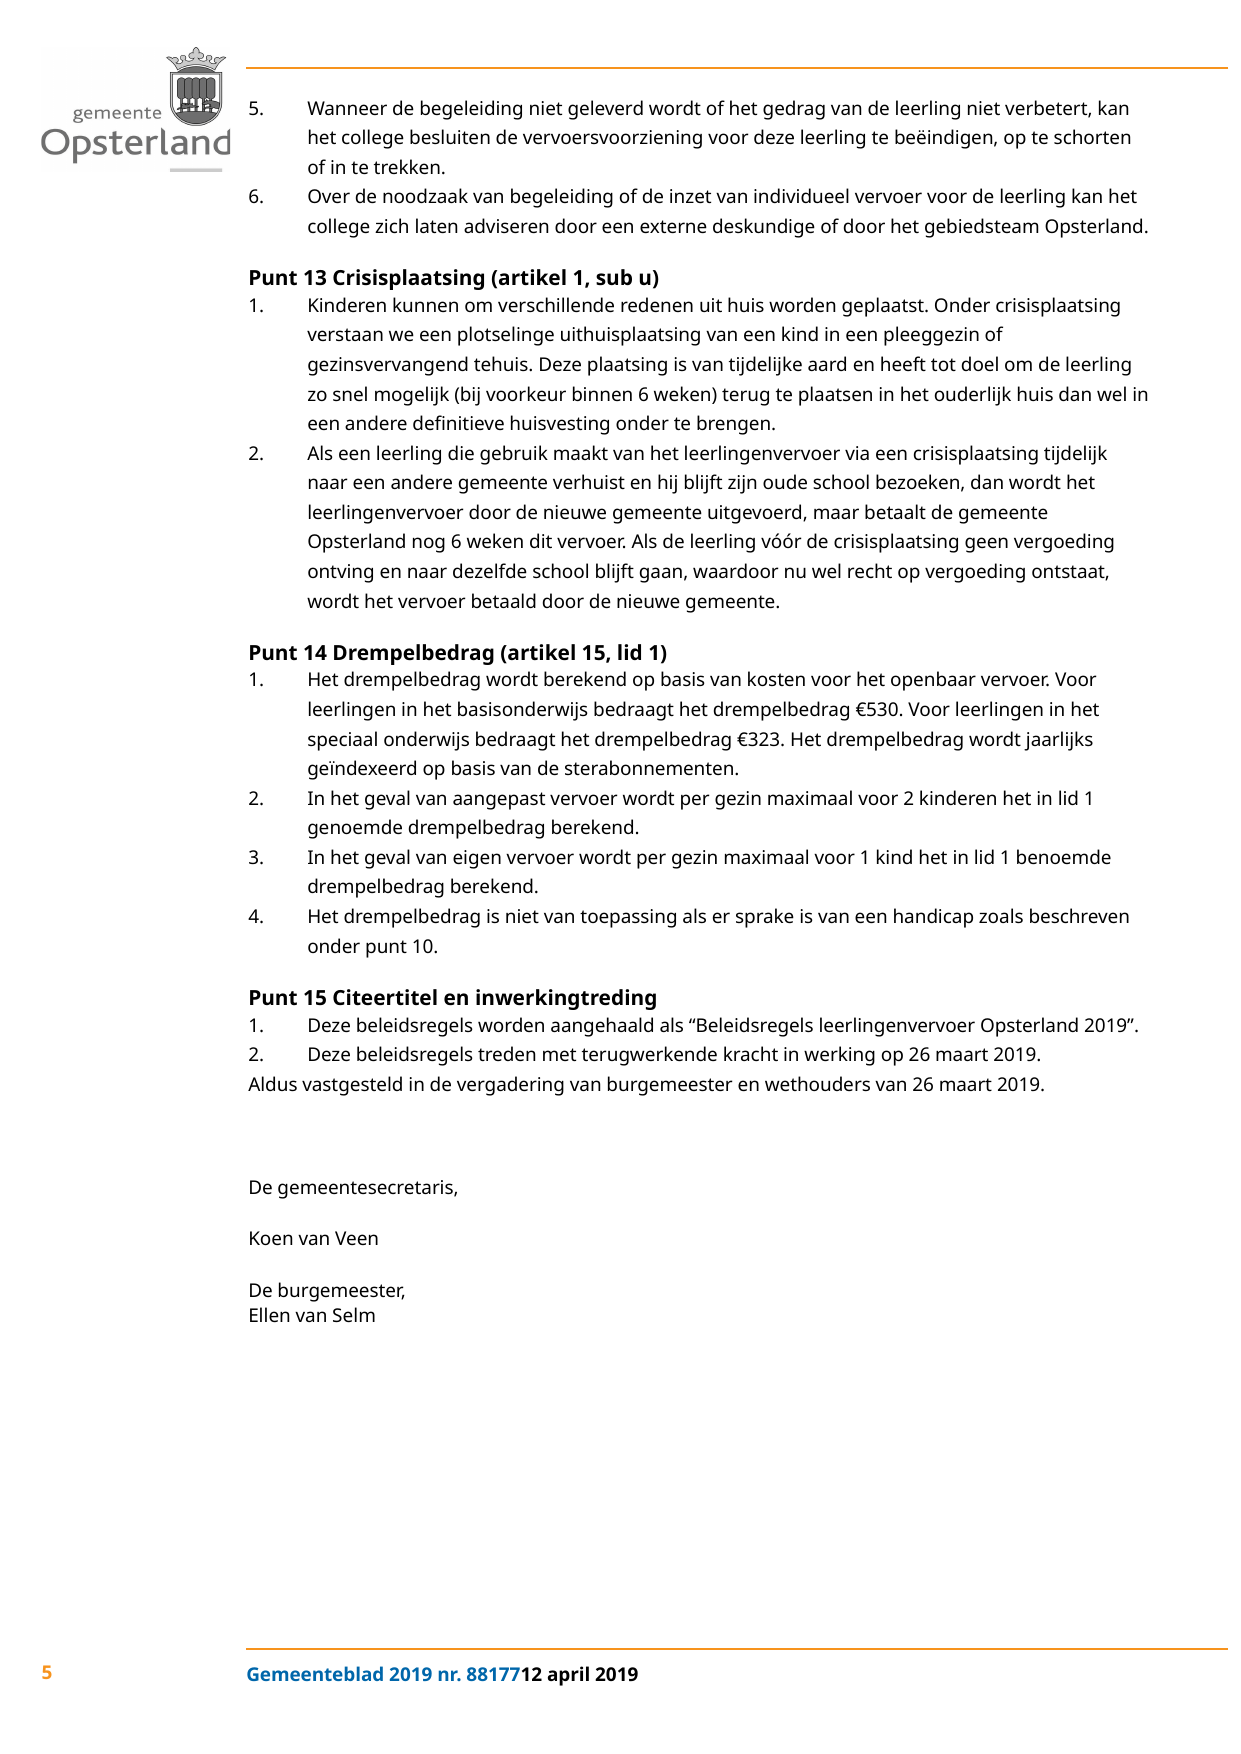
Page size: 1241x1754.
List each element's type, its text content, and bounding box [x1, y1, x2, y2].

text Ellen van Selm [248, 1302, 1152, 1328]
list Deze beleidsregels treden met terugwerkende kracht in werking op 26 maart 2019. [248, 1041, 1152, 1067]
list Over de noodzaak van begeleiding of de inzet van individueel vervoer voor de leerling kan het college zich laten adviseren door een externe deskundige of door het gebiedsteam Opsterland. [248, 183, 1152, 239]
list In het geval van eigen vervoer wordt per gezin maximaal voor 1 kind het in lid 1 benoemde drempelbedrag berekend. [248, 844, 1152, 899]
text De gemeentesecretaris, [248, 1174, 1152, 1199]
list Wanneer de begeleiding niet geleverd wordt of het gedrag van de leerling niet verbetert, kan het college besluiten de vervoersvoorziening voor deze leerling te beëindigen, op te schorten of in te trekken. [248, 95, 1152, 180]
list Als een leerling die gebruik maakt van het leerlingenvervoer via een crisisplaatsing tijdelijk naar een andere gemeente verhuist en hij blijft zijn oude school bezoeken, dan wordt het leerlingenvervoer door de nieuwe gemeente uitgevoerd, maar betaalt de gemeente Opsterland nog 6 weken dit vervoer. Als de leerling vóór de crisisplaatsing geen vergoeding ontving en naar dezelfde school blijft gaan, waardoor nu wel recht op vergoeding ontstaat, wordt het vervoer betaald door de nieuwe gemeente. [248, 440, 1152, 613]
text De burgemeester, [248, 1277, 1152, 1302]
picture [41, 47, 231, 172]
text Koen van Veen [248, 1225, 1152, 1251]
text Punt 15 Citeertitel en inwerkingtreding [248, 983, 1152, 1012]
text Punt 14 Drempelbedrag (artikel 15, lid 1) [248, 638, 1152, 667]
list Deze beleidsregels worden aangehaald als “Beleidsregels leerlingenvervoer Opsterland 2019”. [248, 1012, 1152, 1037]
text Aldus vastgesteld in de vergadering van burgemeester en wethouders van 26 maart 2019. [248, 1071, 1152, 1097]
list Kinderen kunnen om verschillende redenen uit huis worden geplaatst. Onder crisisplaatsing verstaan we een plotselinge uithuisplaatsing van een kind in een pleeggezin of gezinsvervangend tehuis. Deze plaatsing is van tijdelijke aard en heeft tot doel om de leerling zo snel mogelijk (bij voorkeur binnen 6 weken) terug te plaatsen in het ouderlijk huis dan wel in een andere definitieve huisvesting onder te brengen. [248, 292, 1152, 436]
text Punt 13 Crisisplaatsing (artikel 1, sub u) [248, 263, 1152, 292]
list In het geval van aangepast vervoer wordt per gezin maximaal voor 2 kinderen het in lid 1 genoemde drempelbedrag berekend. [248, 785, 1152, 840]
list Het drempelbedrag wordt berekend op basis van kosten voor het openbaar vervoer. Voor leerlingen in het basisonderwijs bedraagt het drempelbedrag €530. Voor leerlingen in het speciaal onderwijs bedraagt het drempelbedrag €323. Het drempelbedrag wordt jaarlijks geïndexeerd op basis van de sterabonnementen. [248, 667, 1152, 781]
list Het drempelbedrag is niet van toepassing als er sprake is van een handicap zoals beschreven onder punt 10. [248, 903, 1152, 959]
